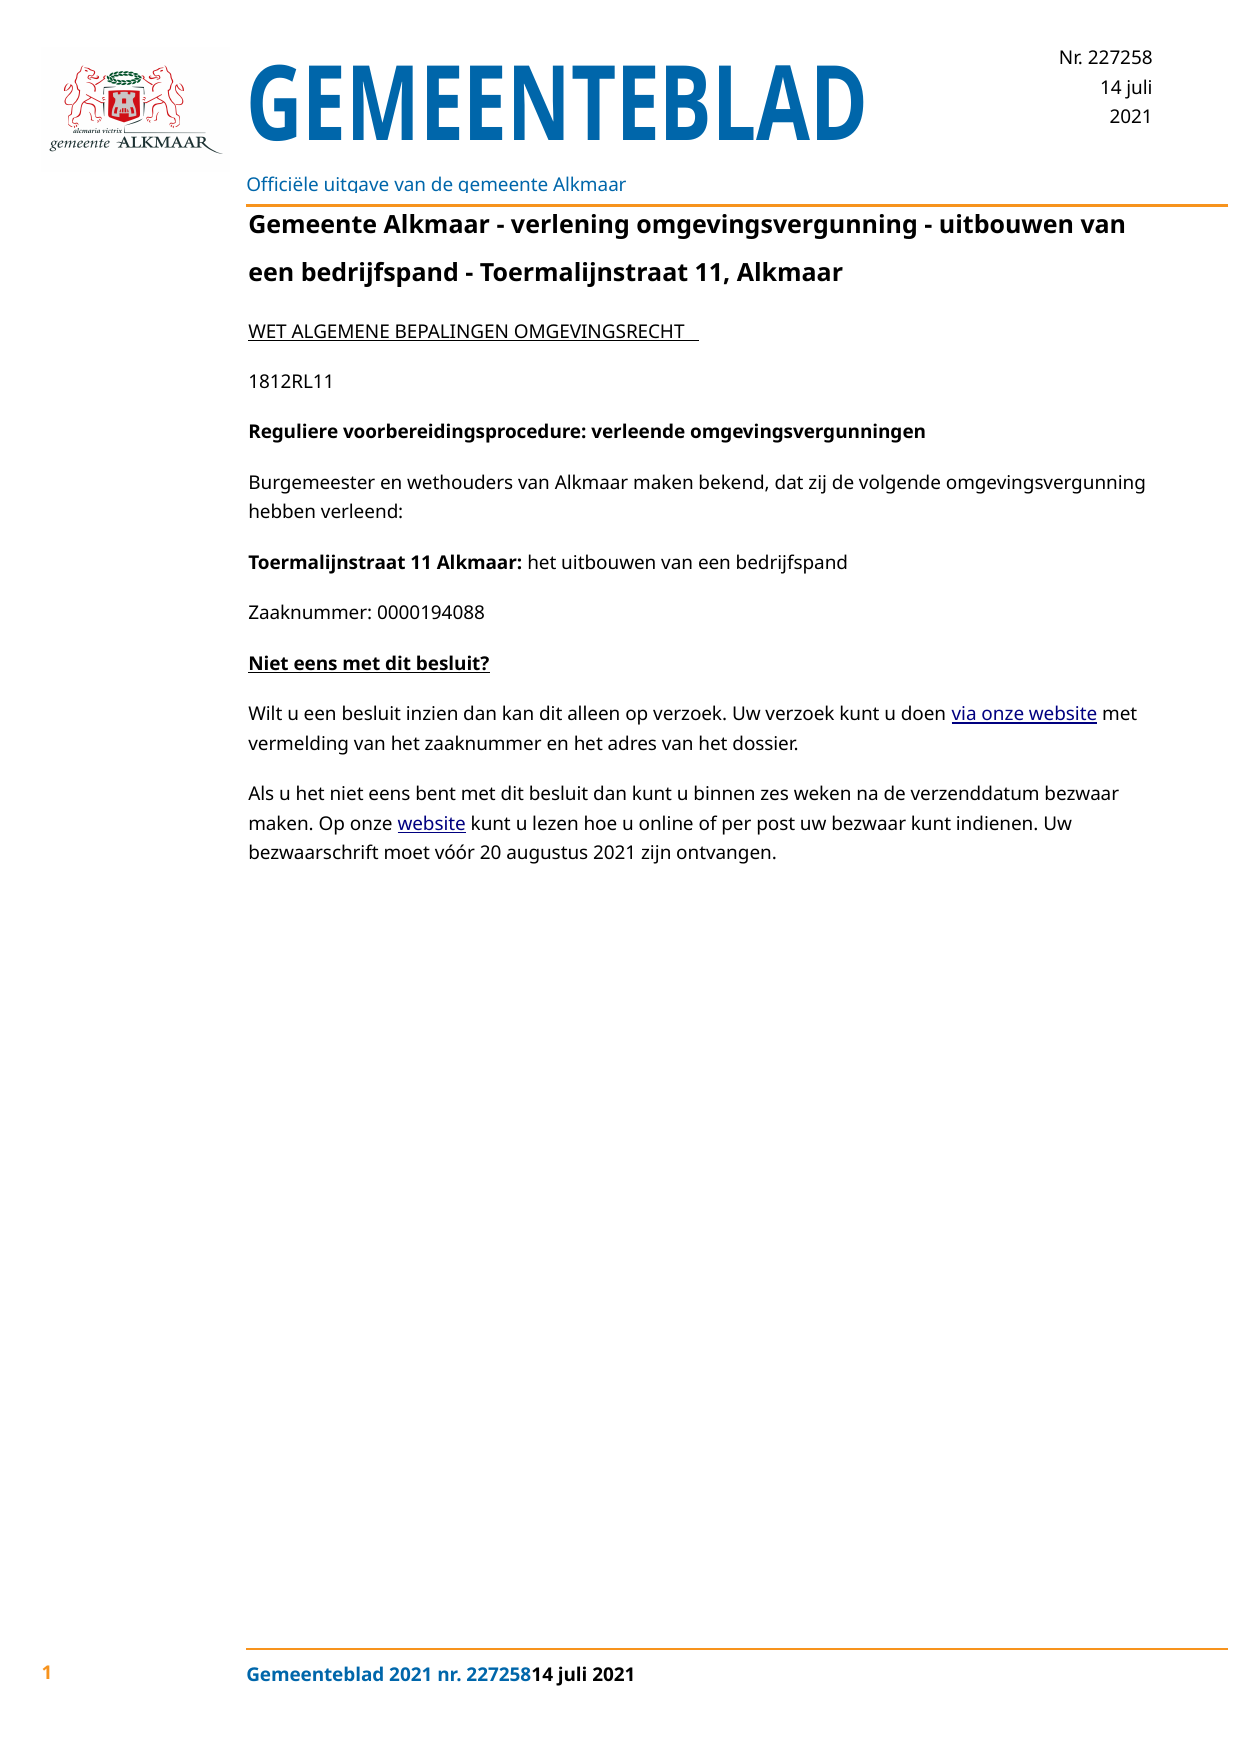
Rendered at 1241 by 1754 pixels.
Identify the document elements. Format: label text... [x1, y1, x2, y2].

text Wilt u een besluit inzien dan kan dit alleen op verzoek. Uw verzoek kunt u doen via onze website met vermelding van het zaaknummer en het adres van het dossier. [248, 700, 1152, 756]
text Reguliere voorbereidingsprocedure: verleende omgevingsvergunningen [248, 419, 1152, 444]
text Niet eens met dit besluit? [248, 650, 1152, 676]
text 1812RL11 [248, 368, 1152, 394]
text Gemeente Alkmaar - verlening omgevingsvergunning - uitbouwen van een bedrijfspand - Toermalijnstraat 11, Alkmaar [248, 207, 1152, 288]
text Als u het niet eens bent met dit besluit dan kunt u binnen zes weken na de verzenddatum bezwaar maken. Op onze website kunt u lezen hoe u online of per post uw bezwaar kunt indienen. Uw bezwaarschrift moet vóór 20 augustus 2021 zijn ontvangen. [248, 780, 1152, 865]
picture [41, 47, 231, 172]
text Zaaknummer: 0000194088 [248, 599, 1152, 625]
text WET ALGEMENE BEPALINGEN OMGEVINGSRECHT [248, 318, 1152, 344]
text Burgemeester en wethouders van Alkmaar maken bekend, dat zij de volgende omgevingsvergunning hebben verleend: [248, 469, 1152, 524]
text Toermalijnstraat 11 Alkmaar: het uitbouwen van een bedrijfspand [248, 549, 1152, 575]
